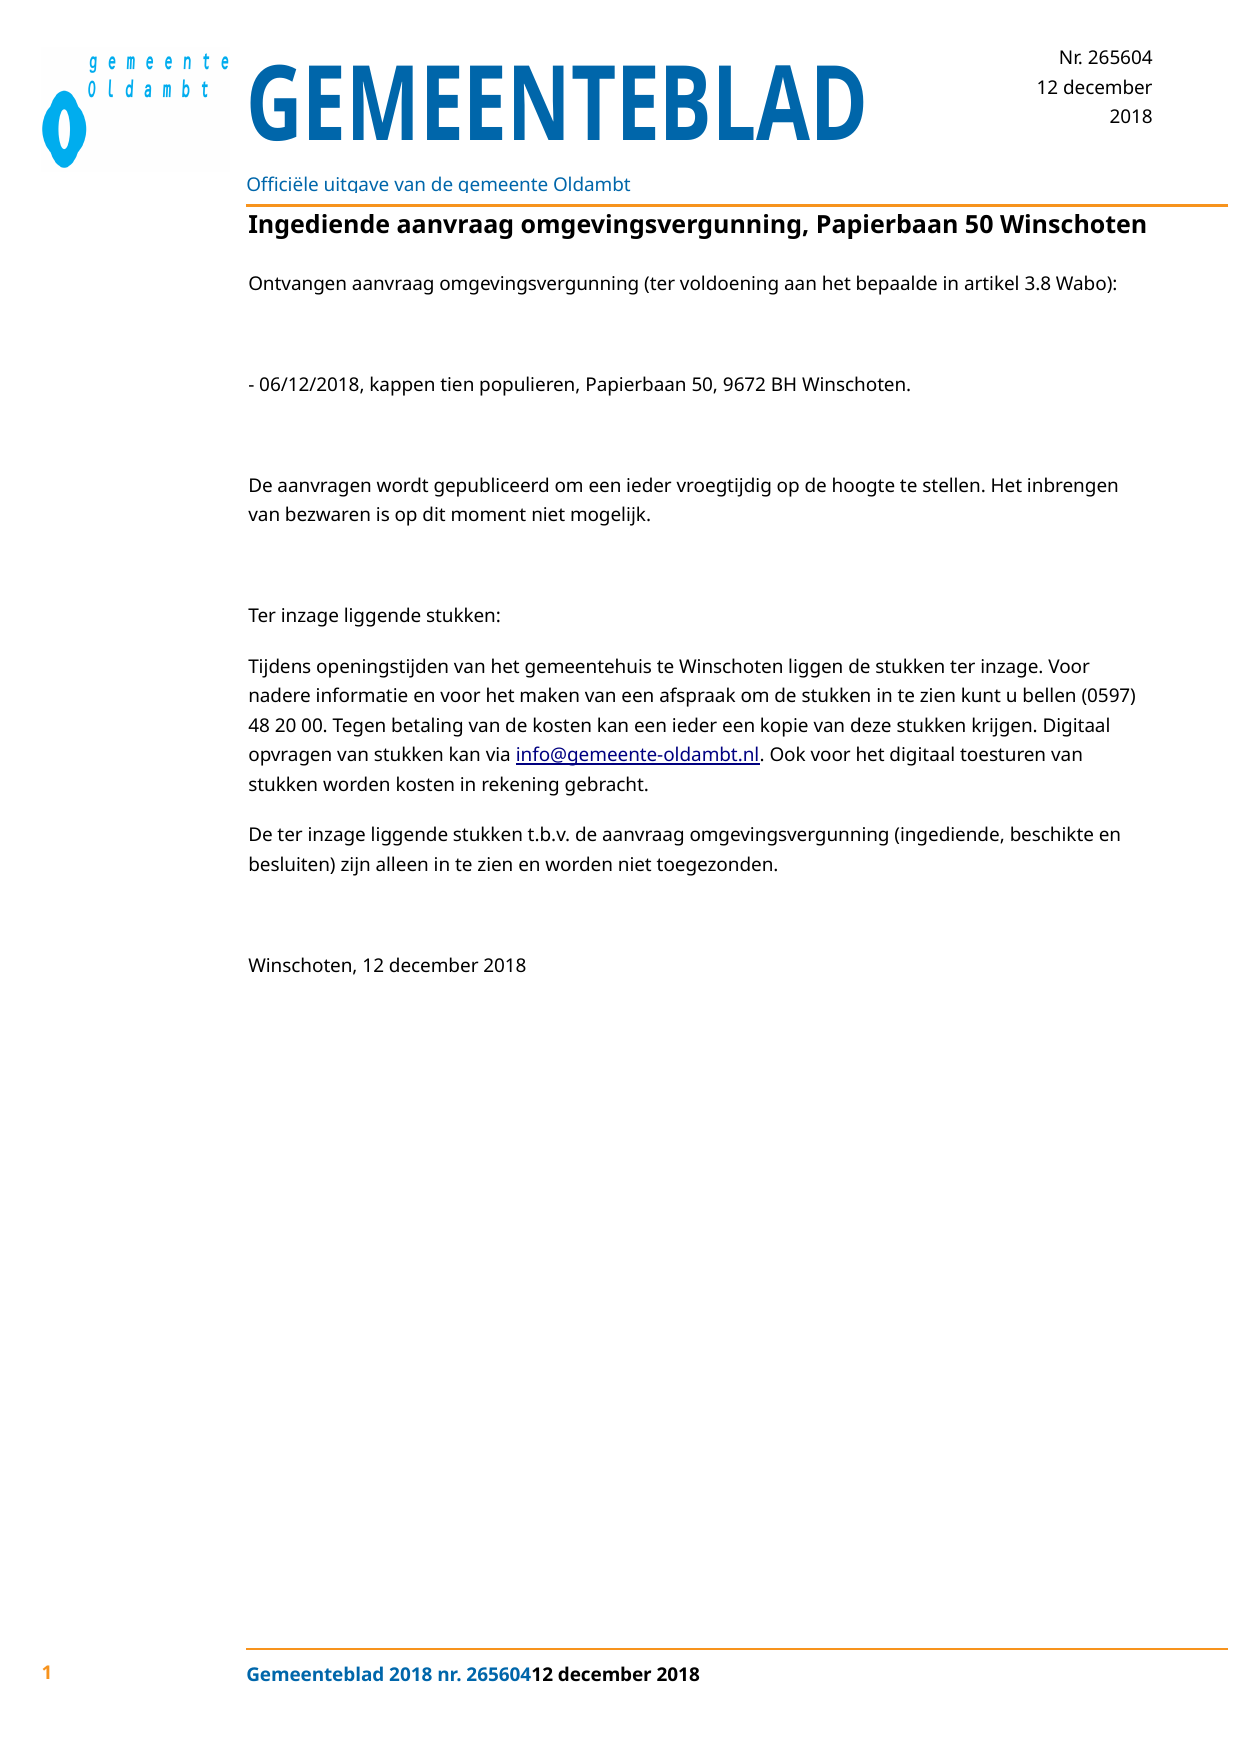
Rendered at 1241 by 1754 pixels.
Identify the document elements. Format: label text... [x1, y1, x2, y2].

text Ingediende aanvraag omgevingsvergunning, Papierbaan 50 Winschoten [248, 207, 1152, 241]
text Winschoten, 12 december 2018 [248, 952, 1152, 978]
text Ontvangen aanvraag omgevingsvergunning (ter voldoening aan het bepaalde in artikel 3.8 Wabo): [248, 270, 1152, 296]
text De ter inzage liggende stukken t.b.v. de aanvraag omgevingsvergunning (ingediende, beschikte en besluiten) zijn alleen in te zien en worden niet toegezonden. [248, 822, 1152, 877]
text De aanvragen wordt gepubliceerd om een ieder vroegtijdig op de hoogte te stellen. Het inbrengen van bezwaren is op dit moment niet mogelijk. [248, 472, 1152, 527]
text Tijdens openingstijden van het gemeentehuis te Winschoten liggen de stukken ter inzage. Voor nadere informatie en voor het maken van een afspraak om de stukken in te zien kunt u bellen (0597) 48 20 00. Tegen betaling van de kosten kan een ieder een kopie van deze stukken krijgen. Digitaal opvragen van stukken kan via info@gemeente-oldambt.nl. Ook voor het digitaal toesturen van stukken worden kosten in rekening gebracht. [248, 653, 1152, 797]
text Ter inzage liggende stukken: [248, 602, 1152, 628]
picture [41, 47, 231, 172]
text - 06/12/2018, kappen tien populieren, Papierbaan 50, 9672 BH Winschoten. [248, 371, 1152, 397]
